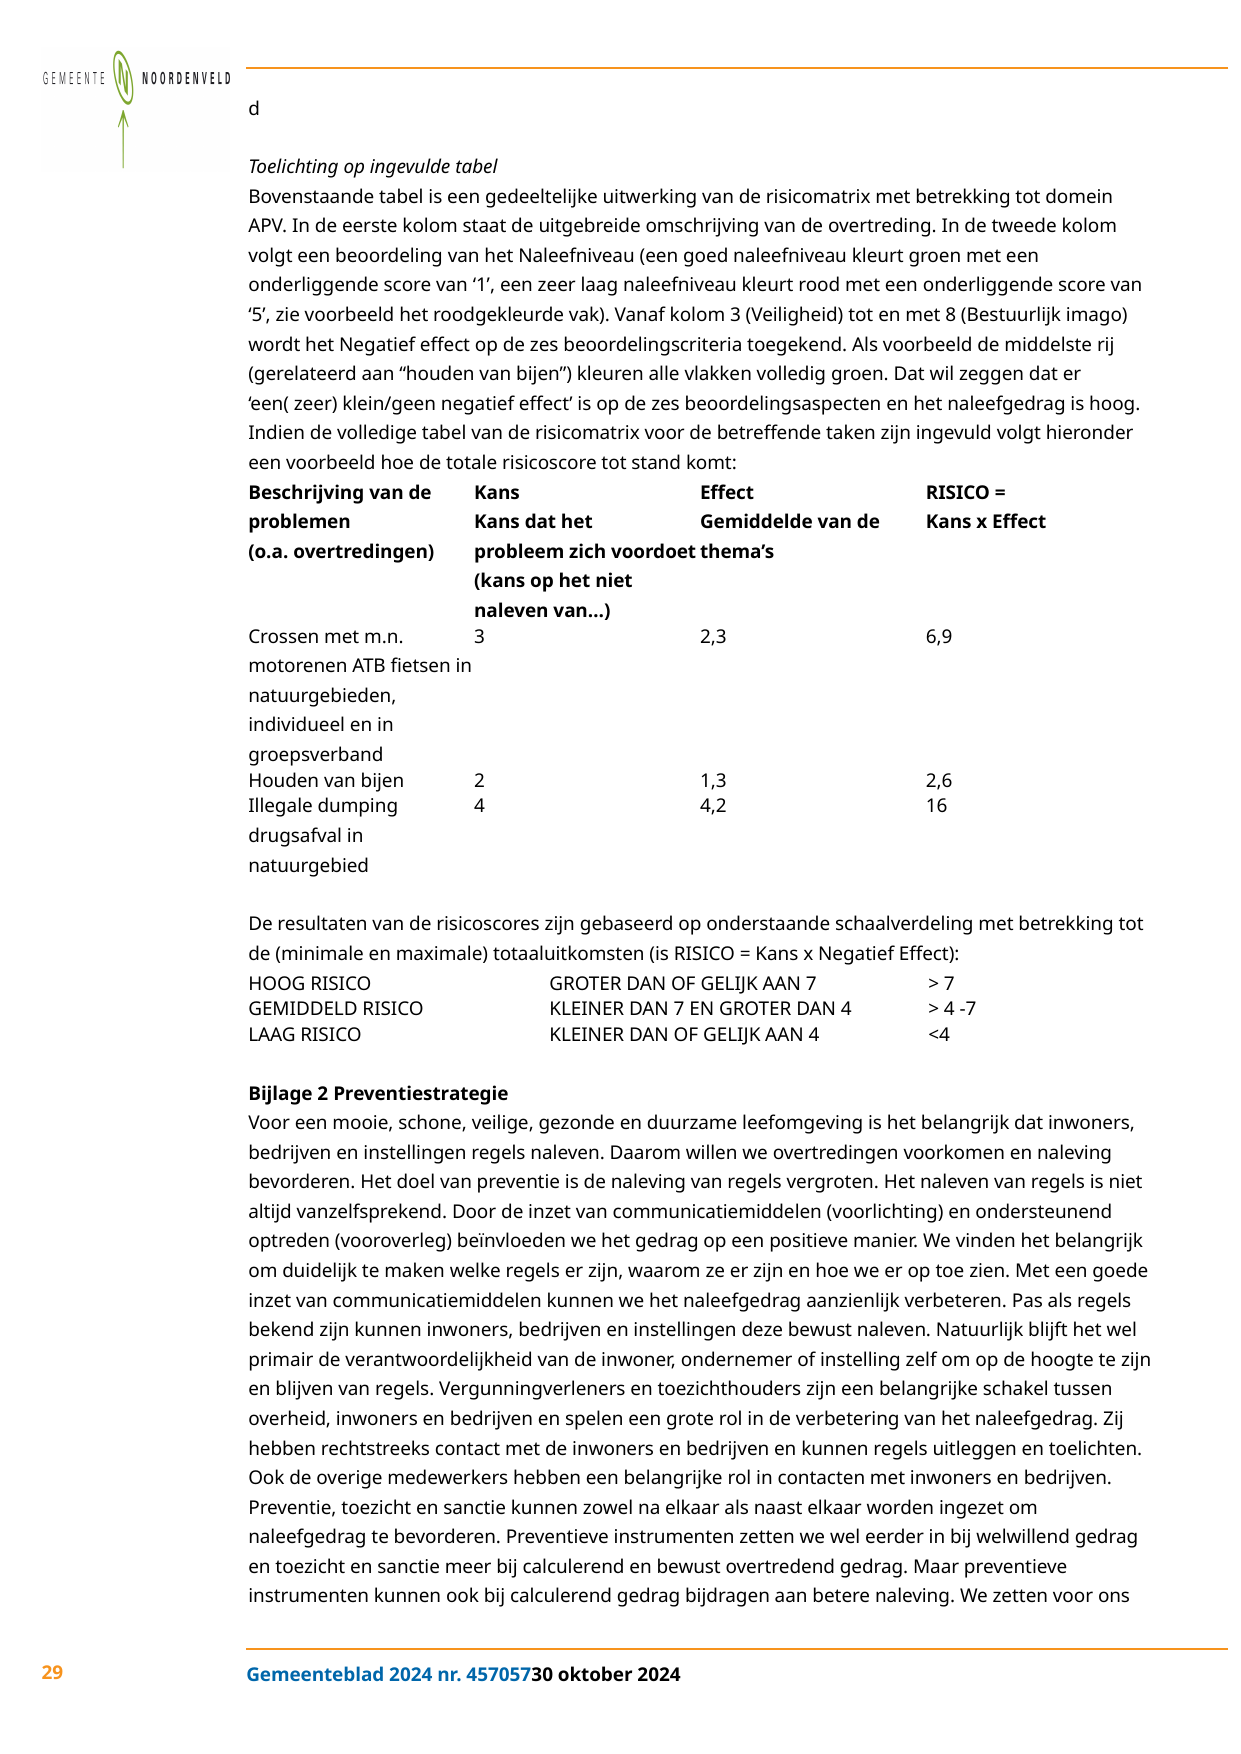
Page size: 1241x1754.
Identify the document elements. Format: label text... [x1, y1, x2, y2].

table_cell LAAG RISICO [248, 1021, 549, 1047]
table_cell [1039, 95, 1152, 121]
text Toelichting op ingevulde tabel [248, 153, 1152, 179]
table_header HOOG RISICO [248, 970, 549, 995]
table_cell > 4 -7 [928, 995, 1152, 1021]
table_cell d [248, 95, 361, 121]
table_cell 16 [926, 793, 1152, 878]
table_header > 7 [928, 970, 1152, 995]
table_cell 2,3 [700, 623, 926, 767]
table_cell 2,6 [926, 767, 1152, 793]
text Bijlage 2 Preventiestrategie [248, 1080, 1152, 1105]
table_header GROTER DAN OF GELIJK AAN 7 [549, 970, 928, 995]
table_cell Houden van bijen [248, 767, 474, 793]
table_cell [700, 95, 813, 121]
text Voor een mooie, schone, veilige, gezonde en duurzame leefomgeving is het belangrijk dat inwoners, bedrijven en instellingen regels naleven. Daarom willen we overtredingen voorkomen en naleving bevorderen. Het doel van preventie is de naleving van regels vergroten. Het naleven van regels is niet altijd vanzelfsprekend. Door de inzet van communicatiemiddelen (voorlichting) en ondersteunend optreden (vooroverleg) beïnvloeden we het gedrag op een positieve manier. We vinden het belangrijk om duidelijk te maken welke regels er zijn, waarom ze er zijn en hoe we er op toe zien. Met een goede inzet van communicatiemiddelen kunnen we het naleefgedrag aanzienlijk verbeteren. Pas als regels bekend zijn kunnen inwoners, bedrijven en instellingen deze bewust naleven. Natuurlijk blijft het wel primair de verantwoordelijkheid van de inwoner, ondernemer of instelling zelf om op de hoogte te zijn en blijven van regels. Vergunningverleners en toezichthouders zijn een belangrijke schakel tussen overheid, inwoners en bedrijven en spelen een grote rol in de verbetering van het naleefgedrag. Zij hebben rechtstreeks contact met de inwoners en bedrijven en kunnen regels uitleggen en toelichten. Ook de overige medewerkers hebben een belangrijke rol in contacten met inwoners en bedrijven. [248, 1109, 1152, 1490]
table_cell [587, 95, 700, 121]
table_header Kans Kans dat het probleem zich voordoet (kans op het niet naleven van…) [474, 479, 700, 623]
text Indien de volledige tabel van de risicomatrix voor de betreffende taken zijn ingevuld volgt hieronder een voorbeeld hoe de totale risicoscore tot stand komt: [248, 419, 1152, 475]
text Preventie, toezicht en sanctie kunnen zowel na elkaar als naast elkaar worden ingezet om naleefgedrag te bevorderen. Preventieve instrumenten zetten we wel eerder in bij welwillend gedrag en toezicht en sanctie meer bij calculerend en bewust overtredend gedrag. Maar preventieve instrumenten kunnen ook bij calculerend gedrag bijdragen aan betere naleving. We zetten voor ons [248, 1494, 1152, 1608]
table_cell KLEINER DAN OF GELIJK AAN 4 [549, 1021, 928, 1047]
table_cell [361, 95, 474, 121]
picture [41, 47, 231, 172]
table_header RISICO = Kans x Effect [926, 479, 1152, 623]
table_cell 6,9 [926, 623, 1152, 767]
table_cell <4 [928, 1021, 1152, 1047]
text Bovenstaande tabel is een gedeeltelijke uitwerking van de risicomatrix met betrekking tot domein APV. In de eerste kolom staat de uitgebreide omschrijving van de overtreding. In de tweede kolom volgt een beoordeling van het Naleefniveau (een goed naleefniveau kleurt groen met een onderliggende score van ‘1’, een zeer laag naleefniveau kleurt rood met een onderliggende score van ‘5’, zie voorbeeld het roodgekleurde vak). Vanaf kolom 3 (Veiligheid) tot en met 8 (Bestuurlijk imago) wordt het Negatief effect op de zes beoordelingscriteria toegekend. Als voorbeeld de middelste rij (gerelateerd aan “houden van bijen”) kleuren alle vlakken volledig groen. Dat wil zeggen dat er ‘een( zeer) klein/geen negatief effect’ is op de zes beoordelingsaspecten en het naleefgedrag is hoog. [248, 183, 1152, 416]
table_header Beschrijving van de problemen (o.a. overtredingen) [248, 479, 474, 623]
table_cell KLEINER DAN 7 EN GROTER DAN 4 [549, 995, 928, 1021]
table_cell 3 [474, 623, 700, 767]
text De resultaten van de risicoscores zijn gebaseerd op onderstaande schaalverdeling met betrekking tot de (minimale en maximale) totaaluitkomsten (is RISICO = Kans x Negatief Effect): [248, 910, 1152, 966]
table_cell 1,3 [700, 767, 926, 793]
table_cell 4 [474, 793, 700, 878]
table_cell 2 [474, 767, 700, 793]
table_cell Crossen met m.n. motorenen ATB fietsen in natuurgebieden, individueel en in groepsverband [248, 623, 474, 767]
table_cell [474, 95, 587, 121]
table_cell GEMIDDELD RISICO [248, 995, 549, 1021]
table_cell [813, 95, 926, 121]
table_cell 4,2 [700, 793, 926, 878]
table_header Effect Gemiddelde van de thema’s [700, 479, 926, 623]
table_cell Illegale dumping drugsafval in natuurgebied [248, 793, 474, 878]
table_cell [926, 95, 1038, 121]
